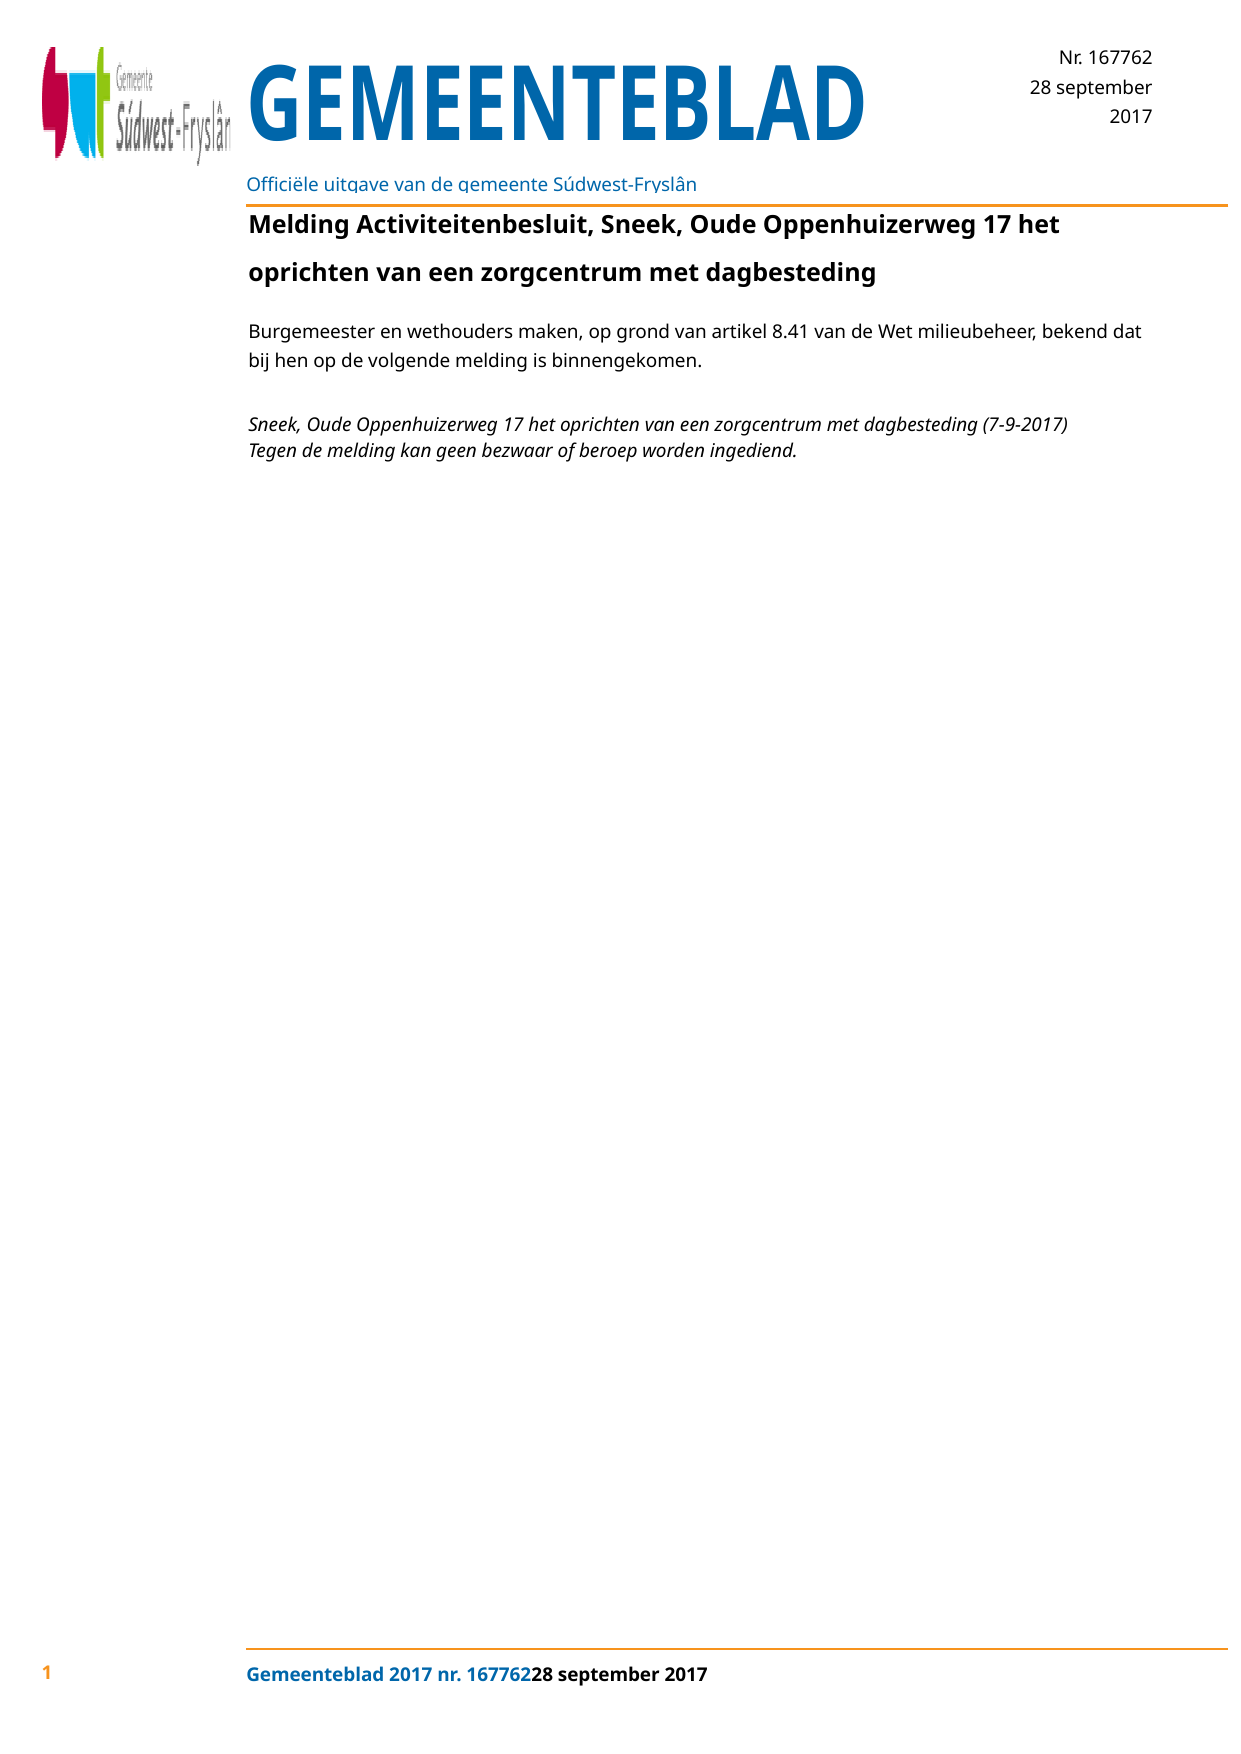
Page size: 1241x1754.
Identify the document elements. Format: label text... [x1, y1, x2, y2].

text Sneek, Oude Oppenhuizerweg 17 het oprichten van een zorgcentrum met dagbesteding (7-9-2017) [248, 411, 1152, 437]
text Burgemeester en wethouders maken, op grond van artikel 8.41 van de Wet milieubeheer, bekend dat bij hen op de volgende melding is binnengekomen. [248, 318, 1152, 373]
text Melding Activiteitenbesluit, Sneek, Oude Oppenhuizerweg 17 het oprichten van een zorgcentrum met dagbesteding [248, 207, 1152, 288]
text Tegen de melding kan geen bezwaar of beroep worden ingediend. [248, 437, 1152, 463]
picture [41, 47, 231, 172]
